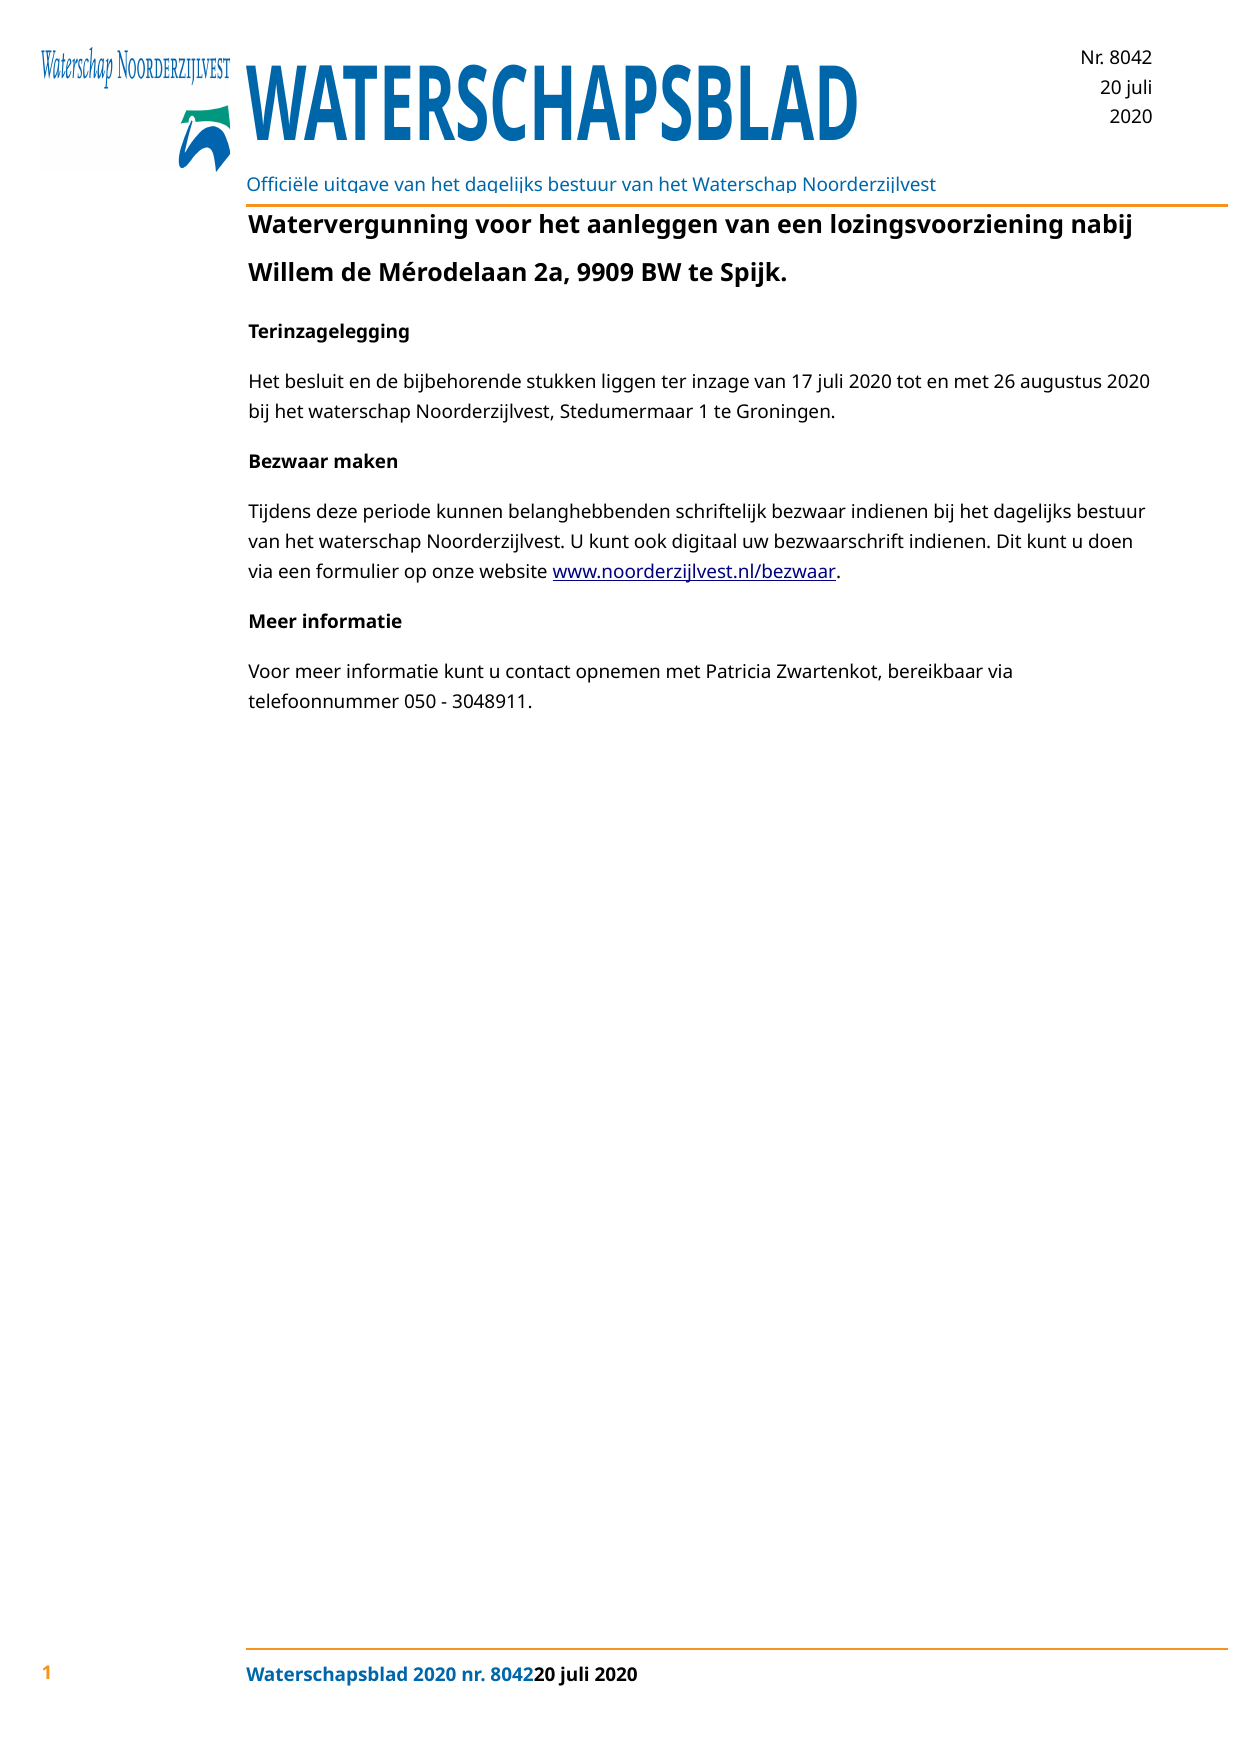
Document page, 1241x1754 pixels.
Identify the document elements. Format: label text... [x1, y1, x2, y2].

text Terinzagelegging [248, 318, 1152, 344]
picture [41, 47, 231, 172]
text Voor meer informatie kunt u contact opnemen met Patricia Zwartenkot, bereikbaar via telefoonnummer 050 - 3048911. [248, 659, 1152, 714]
text Het besluit en de bijbehorende stukken liggen ter inzage van 17 juli 2020 tot en met 26 augustus 2020 bij het waterschap Noorderzijlvest, Stedumermaar 1 te Groningen. [248, 368, 1152, 424]
text Bezwaar maken [248, 448, 1152, 474]
text Watervergunning voor het aanleggen van een lozingsvoorziening nabij Willem de Mérodelaan 2a, 9909 BW te Spijk. [248, 207, 1152, 288]
text Meer informatie [248, 608, 1152, 634]
text Tijdens deze periode kunnen belanghebbenden schriftelijk bezwaar indienen bij het dagelijks bestuur van het waterschap Noorderzijlvest. U kunt ook digitaal uw bezwaarschrift indienen. Dit kunt u doen via een formulier op onze website www.noorderzijlvest.nl/bezwaar. [248, 499, 1152, 584]
